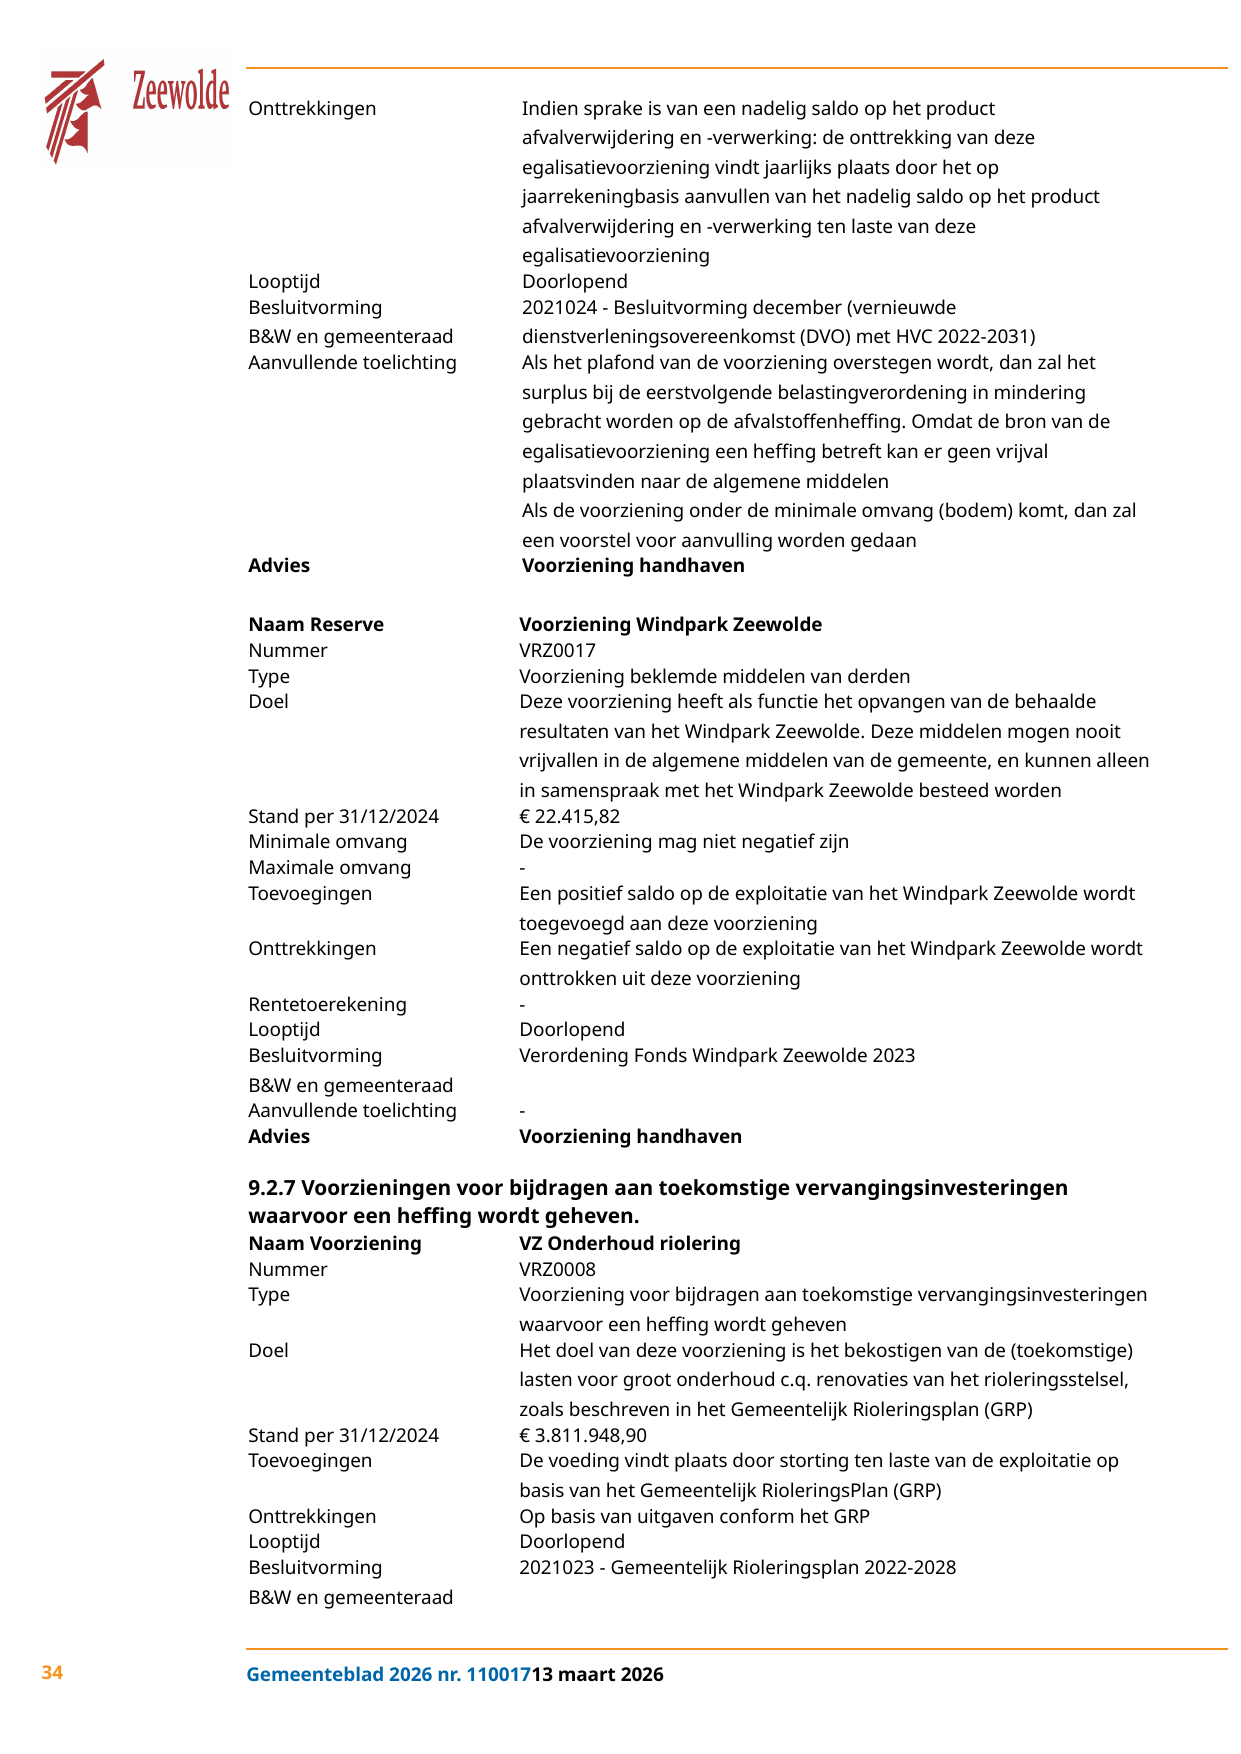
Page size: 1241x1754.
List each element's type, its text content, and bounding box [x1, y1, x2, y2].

table_cell € 3.811.948,90 [519, 1422, 1152, 1447]
table_cell Onttrekkingen [248, 1503, 519, 1528]
table_cell Advies [248, 553, 522, 578]
table_cell 2021023 - Gemeentelijk Rioleringsplan 2022-2028 [519, 1554, 1152, 1609]
table_cell € 22.415,82 [519, 803, 1152, 829]
table_cell Een positief saldo op de exploitatie van het Windpark Zeewolde wordt toegevoegd aan deze voorziening [519, 880, 1152, 936]
table_cell Rentetoerekening [248, 991, 519, 1017]
table_cell Een negatief saldo op de exploitatie van het Windpark Zeewolde wordt onttrokken uit deze voorziening [519, 936, 1152, 991]
table_cell Looptijd [248, 1017, 519, 1042]
text 9.2.7 Voorzieningen voor bijdragen aan toekomstige vervangingsinvesteringen waarvoor een heffing wordt geheven. [248, 1173, 1152, 1230]
table_header Naam Voorziening [248, 1230, 519, 1256]
table_cell Doorlopend [522, 269, 1152, 294]
table_cell Doel [248, 689, 519, 803]
table_cell Aanvullende toelichting [248, 350, 522, 553]
table_cell Stand per 31/12/2024 [248, 803, 519, 829]
table_cell Besluitvorming B&W en gemeenteraad [248, 1042, 519, 1098]
table_cell VRZ0008 [519, 1256, 1152, 1282]
table_cell VRZ0017 [519, 637, 1152, 663]
table_cell - [519, 1098, 1152, 1123]
table_cell Onttrekkingen [248, 936, 519, 991]
table_cell Besluitvorming B&W en gemeenteraad [248, 294, 522, 349]
table_header VZ Onderhoud riolering [519, 1230, 1152, 1256]
table_cell Type [248, 1282, 519, 1337]
table_cell Looptijd [248, 269, 522, 294]
table_cell Aanvullende toelichting [248, 1098, 519, 1123]
table_cell 2021024 - Besluitvorming december (vernieuwde dienstverleningsovereenkomst (DVO) met HVC 2022-2031) [522, 294, 1152, 349]
table_cell Advies [248, 1123, 519, 1149]
table_cell - [519, 991, 1152, 1017]
table_cell Deze voorziening heeft als functie het opvangen van de behaalde resultaten van het Windpark Zeewolde. Deze middelen mogen nooit vrijvallen in de algemene middelen van de gemeente, en kunnen alleen in samenspraak met het Windpark Zeewolde besteed worden [519, 689, 1152, 803]
table_cell De voeding vindt plaats door storting ten laste van de exploitatie op basis van het Gemeentelijk RioleringsPlan (GRP) [519, 1448, 1152, 1503]
table_cell Voorziening beklemde middelen van derden [519, 663, 1152, 688]
table_cell Voorziening handhaven [522, 553, 1152, 578]
table_cell Looptijd [248, 1529, 519, 1554]
table_header Naam Reserve [248, 611, 519, 637]
table_cell Voorziening handhaven [519, 1123, 1152, 1149]
table_cell Doorlopend [519, 1529, 1152, 1554]
table_cell Nummer [248, 637, 519, 663]
table_cell Onttrekkingen [248, 95, 522, 268]
table_cell Besluitvorming B&W en gemeenteraad [248, 1554, 519, 1609]
table_cell Doorlopend [519, 1017, 1152, 1042]
table_cell Stand per 31/12/2024 [248, 1422, 519, 1447]
table_cell Het doel van deze voorziening is het bekostigen van de (toekomstige) lasten voor groot onderhoud c.q. renovaties van het rioleringsstelsel, zoals beschreven in het Gemeentelijk Rioleringsplan (GRP) [519, 1337, 1152, 1422]
table_cell - [519, 855, 1152, 880]
table_header Voorziening Windpark Zeewolde [519, 611, 1152, 637]
table_cell Minimale omvang [248, 829, 519, 854]
table_cell Toevoegingen [248, 880, 519, 936]
table_cell Maximale omvang [248, 855, 519, 880]
table_cell Op basis van uitgaven conform het GRP [519, 1503, 1152, 1528]
table_cell Verordening Fonds Windpark Zeewolde 2023 [519, 1042, 1152, 1098]
table_cell Als het plafond van de voorziening overstegen wordt, dan zal het surplus bij de eerstvolgende belastingverordening in mindering gebracht worden op de afvalstoffenheffing. Omdat de bron van de egalisatievoorziening een heffing betreft kan er geen vrijval plaatsvinden naar de algemene middelen Als de voorziening onder de minimale omvang (bodem) komt, dan zal een voorstel voor aanvulling worden gedaan [522, 350, 1152, 553]
table_cell De voorziening mag niet negatief zijn [519, 829, 1152, 854]
table_cell Indien sprake is van een nadelig saldo op het product afvalverwijdering en -verwerking: de onttrekking van deze egalisatievoorziening vindt jaarlijks plaats door het op jaarrekeningbasis aanvullen van het nadelig saldo op het product afvalverwijdering en -verwerking ten laste van deze egalisatievoorziening [522, 95, 1152, 268]
table_cell Toevoegingen [248, 1448, 519, 1503]
table_cell Type [248, 663, 519, 688]
table_cell Voorziening voor bijdragen aan toekomstige vervangingsinvesteringen waarvoor een heffing wordt geheven [519, 1282, 1152, 1337]
table_cell Doel [248, 1337, 519, 1422]
table_cell Nummer [248, 1256, 519, 1282]
picture [41, 47, 231, 172]
